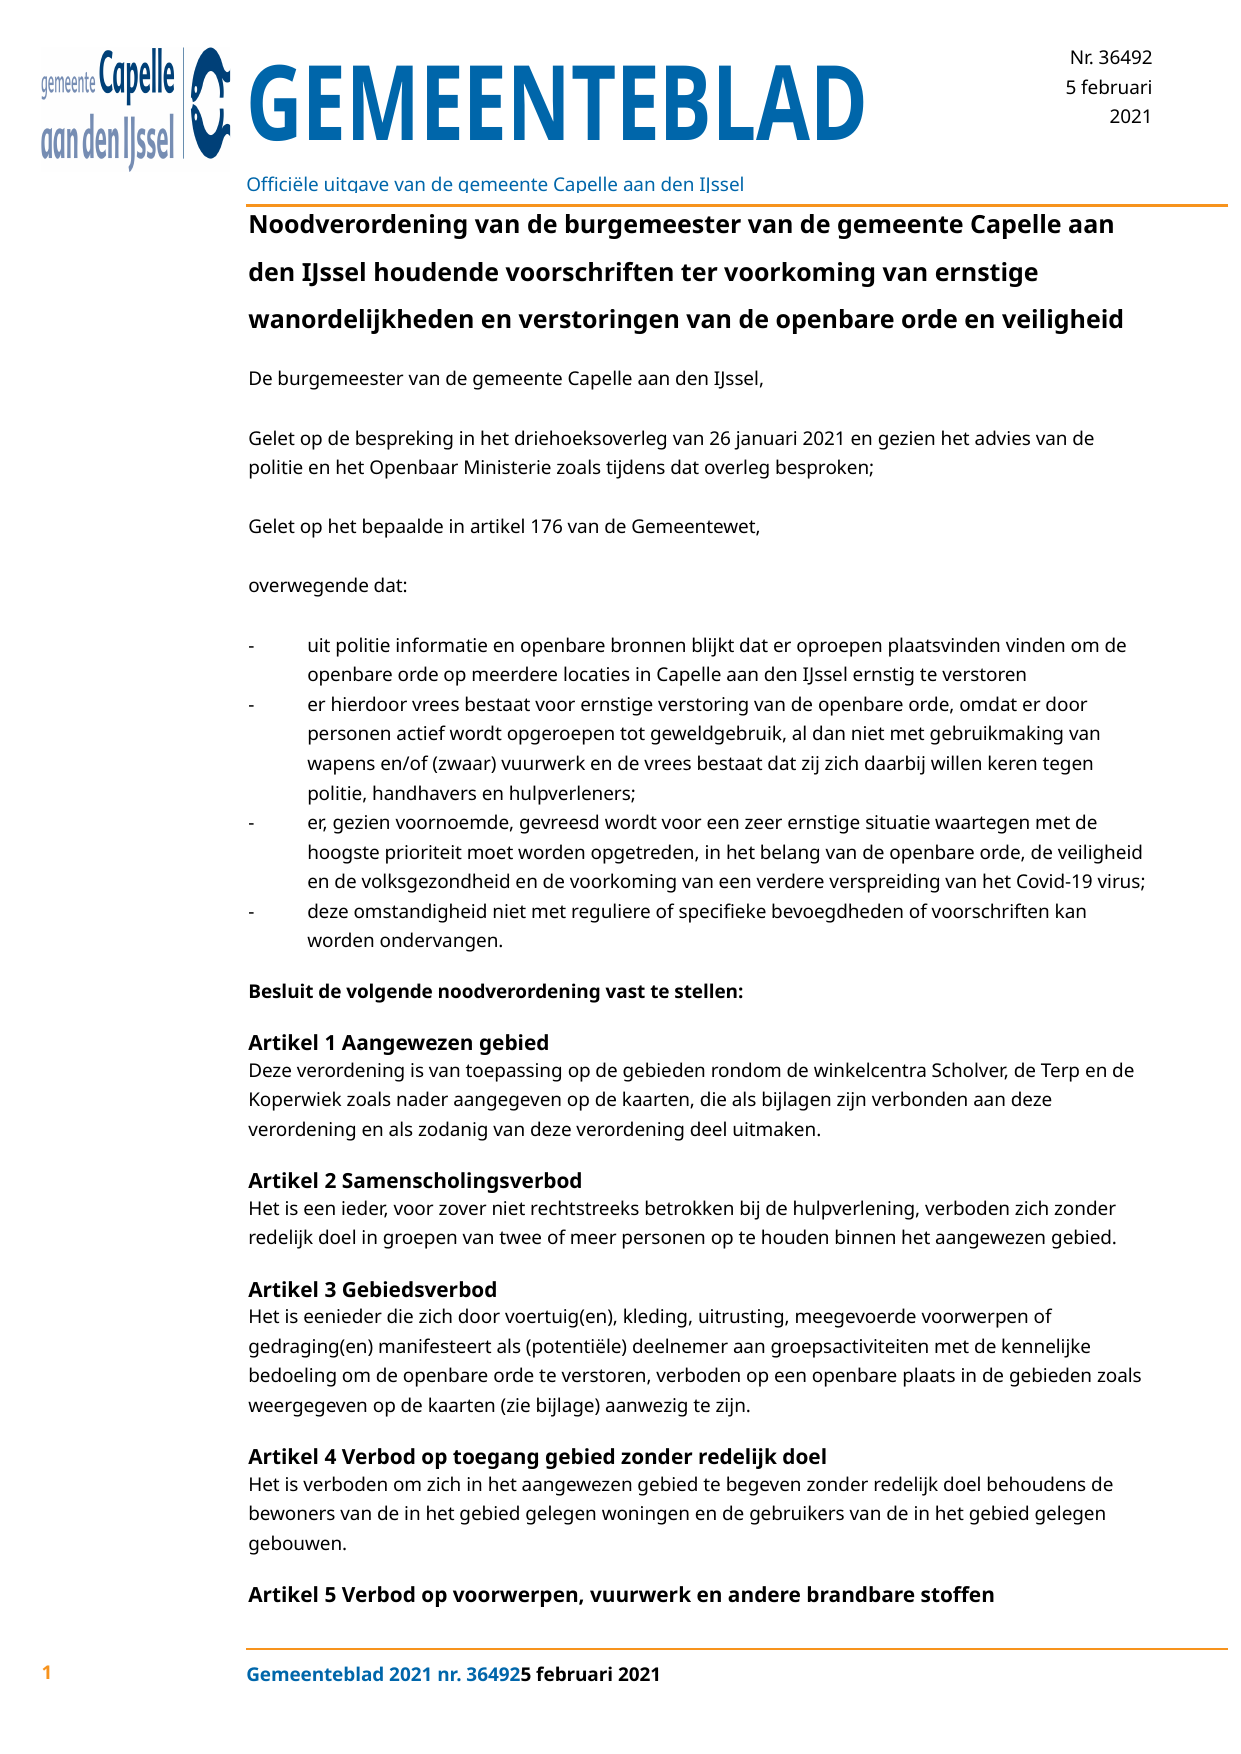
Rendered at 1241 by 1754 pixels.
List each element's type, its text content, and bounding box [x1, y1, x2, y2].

text Gelet op de bespreking in het driehoeksoverleg van 26 januari 2021 en gezien het advies van de politie en het Openbaar Ministerie zoals tijdens dat overleg besproken; [248, 425, 1152, 480]
text Artikel 1 Aangewezen gebied [248, 1028, 1152, 1057]
text Het is eenieder die zich door voertuig(en), kleding, uitrusting, meegevoerde voorwerpen of gedraging(en) manifesteert als (potentiële) deelnemer aan groepsactiviteiten met de kennelijke bedoeling om de openbare orde te verstoren, verboden op een openbare plaats in de gebieden zoals weergegeven op de kaarten (zie bijlage) aanwezig te zijn. [248, 1303, 1152, 1418]
text overwegende dat: [248, 573, 1152, 598]
list uit politie informatie en openbare bronnen blijkt dat er oproepen plaatsvinden vinden om de openbare orde op meerdere locaties in Capelle aan den IJssel ernstig te verstoren [248, 632, 1152, 687]
text De burgemeester van de gemeente Capelle aan den IJssel, [248, 366, 1152, 391]
text Gelet op het bepaalde in artikel 176 van de Gemeentewet, [248, 513, 1152, 539]
text Het is een ieder, voor zover niet rechtstreeks betrokken bij de hulpverlening, verboden zich zonder redelijk doel in groepen van twee of meer personen op te houden binnen het aangewezen gebied. [248, 1195, 1152, 1250]
text Deze verordening is van toepassing op de gebieden rondom de winkelcentra Scholver, de Terp en de Koperwiek zoals nader aangegeven op de kaarten, die als bijlagen zijn verbonden aan deze verordening en als zodanig van deze verordening deel uitmaken. [248, 1057, 1152, 1142]
text Artikel 2 Samenscholingsverbod [248, 1166, 1152, 1195]
text Het is verboden om zich in het aangewezen gebied te begeven zonder redelijk doel behoudens de bewoners van de in het gebied gelegen woningen en de gebruikers van de in het gebied gelegen gebouwen. [248, 1471, 1152, 1556]
text Artikel 5 Verbod op voorwerpen, vuurwerk en andere brandbare stoffen [248, 1580, 1152, 1609]
text Artikel 3 Gebiedsverbod [248, 1275, 1152, 1303]
list deze omstandigheid niet met reguliere of specifieke bevoegdheden of voorschriften kan worden ondervangen. [248, 898, 1152, 953]
picture [41, 47, 231, 172]
text Noodverordening van de burgemeester van de gemeente Capelle aan den IJssel houdende voorschriften ter voorkoming van ernstige wanordelijkheden en verstoringen van de openbare orde en veiligheid [248, 207, 1152, 336]
list er, gezien voornoemde, gevreesd wordt voor een zeer ernstige situatie waartegen met de hoogste prioriteit moet worden opgetreden, in het belang van de openbare orde, de veiligheid en de volksgezondheid en de voorkoming van een verdere verspreiding van het Covid-19 virus; [248, 809, 1152, 894]
text Besluit de volgende noodverordening vast te stellen: [248, 978, 1152, 1004]
text Artikel 4 Verbod op toegang gebied zonder redelijk doel [248, 1442, 1152, 1471]
list er hierdoor vrees bestaat voor ernstige verstoring van de openbare orde, omdat er door personen actief wordt opgeroepen tot geweldgebruik, al dan niet met gebruikmaking van wapens en/of (zwaar) vuurwerk en de vrees bestaat dat zij zich daarbij willen keren tegen politie, handhavers en hulpverleners; [248, 691, 1152, 805]
